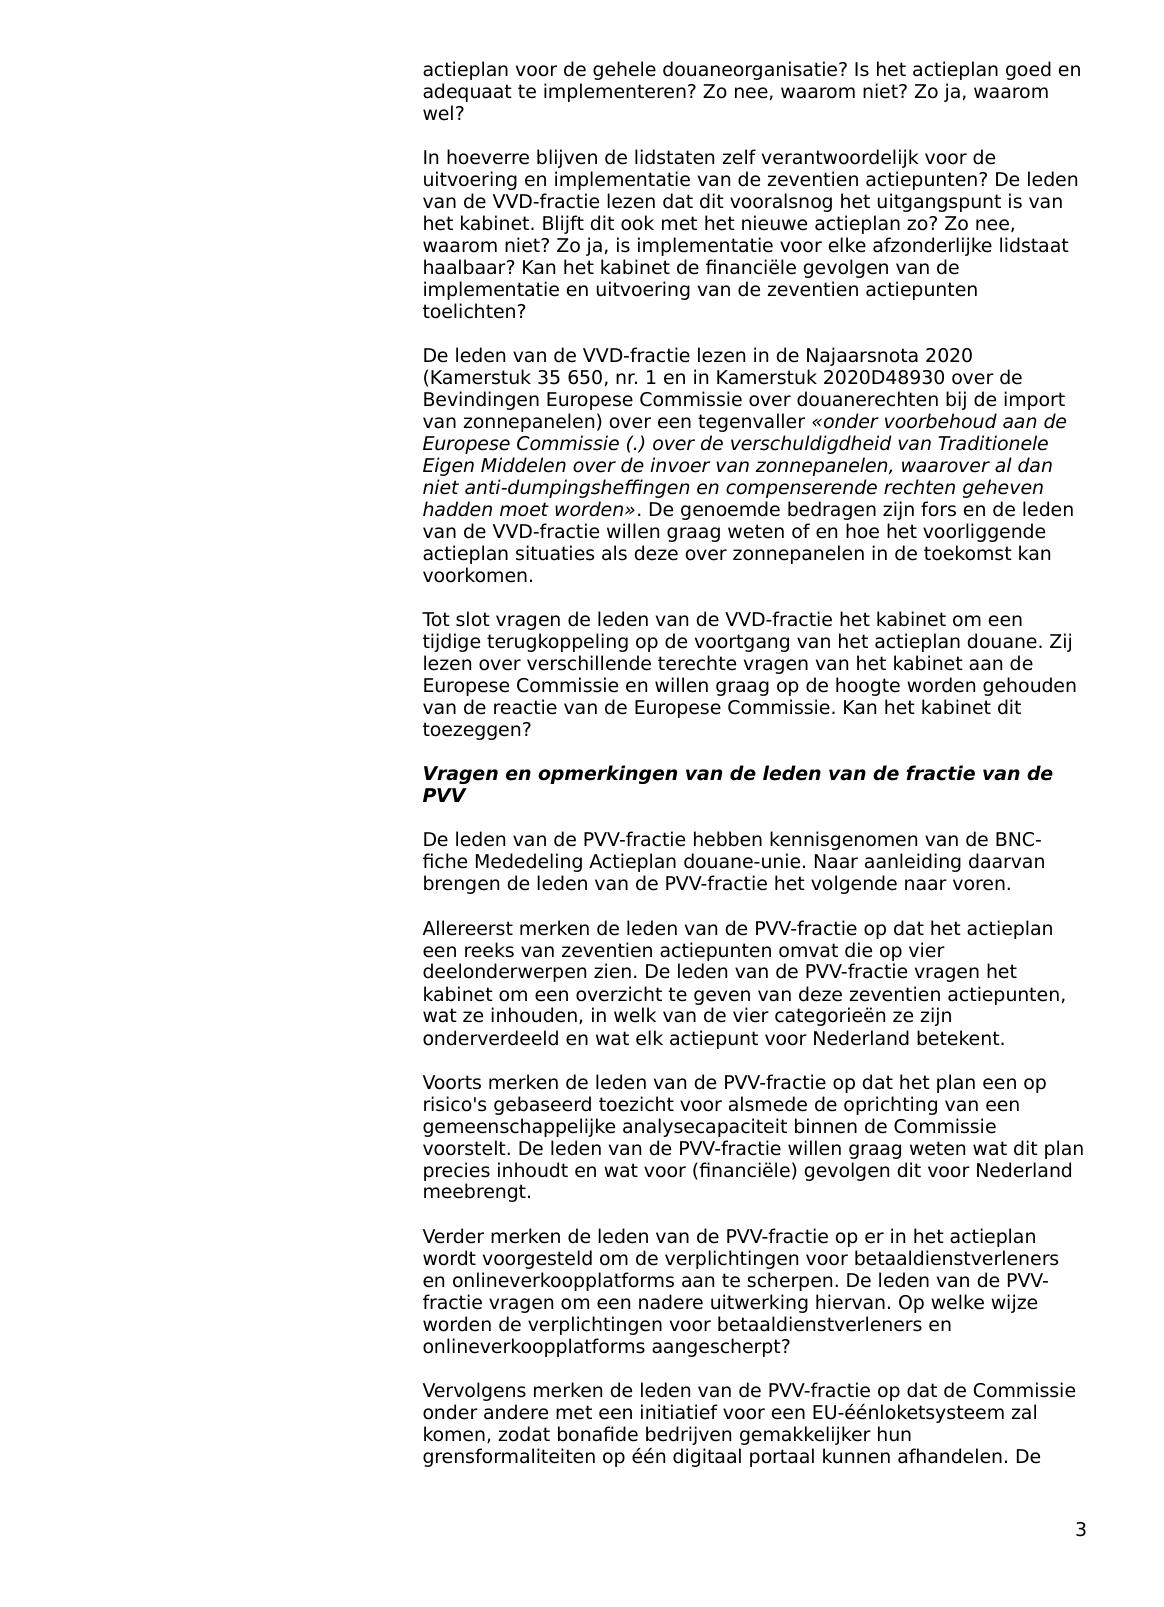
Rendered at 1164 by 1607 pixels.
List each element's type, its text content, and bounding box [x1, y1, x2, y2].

text Vervolgens merken de leden van de PVV-fractie op dat de Commissie onder andere met een initiatief voor een EU-éénloketsysteem zal komen, zodat bonafide bedrijven gemakkelijker hun grensformaliteiten op één digitaal portaal kunnen afhandelen. De [422, 1380, 1087, 1468]
text Voorts merken de leden van de PVV-fractie op dat het plan een op risico's gebaseerd toezicht voor alsmede de oprichting van een gemeenschappelijke analysecapaciteit binnen de Commissie voorstelt. De leden van de PVV-fractie willen graag weten wat dit plan precies inhoudt en wat voor (financiële) gevolgen dit voor Nederland meebrengt. [422, 1072, 1087, 1203]
text actieplan voor de gehele douaneorganisatie? Is het actieplan goed en adequaat te implementeren? Zo nee, waarom niet? Zo ja, waarom wel? [422, 59, 1087, 125]
text De leden van de PVV-fractie hebben kennisgenomen van de BNC-fiche Mededeling Actieplan douane-unie. Naar aanleiding daarvan brengen de leden van de PVV-fractie het volgende naar voren. [422, 829, 1087, 895]
subtitle Vragen en opmerkingen van de leden van de fractie van de PVV [422, 763, 1087, 807]
text De leden van de VVD-fractie lezen in de Najaarsnota 2020 (Kamerstuk 35 650, nr. 1 en in Kamerstuk 2020D48930 over de Bevindingen Europese Commissie over douanerechten bij de import van zonnepanelen) over een tegenvaller «onder voorbehoud aan de Europese Commissie (.) over de verschuldigdheid van Traditionele Eigen Middelen over de invoer van zonnepanelen, waarover al dan niet anti-dumpingsheffingen en compenserende rechten geheven hadden moet worden». De genoemde bedragen zijn fors en de leden van de VVD-fractie willen graag weten of en hoe het voorliggende actieplan situaties als deze over zonnepanelen in de toekomst kan voorkomen. [422, 345, 1087, 587]
text In hoeverre blijven de lidstaten zelf verantwoordelijk voor de uitvoering en implementatie van de zeventien actiepunten? De leden van de VVD-fractie lezen dat dit vooralsnog het uitgangspunt is van het kabinet. Blijft dit ook met het nieuwe actieplan zo? Zo nee, waarom niet? Zo ja, is implementatie voor elke afzonderlijke lidstaat haalbaar? Kan het kabinet de financiële gevolgen van de implementatie en uitvoering van de zeventien actiepunten toelichten? [422, 147, 1087, 323]
text Verder merken de leden van de PVV-fractie op er in het actieplan wordt voorgesteld om de verplichtingen voor betaaldienstverleners en onlineverkoopplatforms aan te scherpen. De leden van de PVV-fractie vragen om een nadere uitwerking hiervan. Op welke wijze worden de verplichtingen voor betaaldienstverleners en onlineverkoopplatforms aangescherpt? [422, 1226, 1087, 1357]
text Tot slot vragen de leden van de VVD-fractie het kabinet om een tijdige terugkoppeling op de voortgang van het actieplan douane. Zij lezen over verschillende terechte vragen van het kabinet aan de Europese Commissie en willen graag op de hoogte worden gehouden van de reactie van de Europese Commissie. Kan het kabinet dit toezeggen? [422, 609, 1087, 741]
text Allereerst merken de leden van de PVV-fractie op dat het actieplan een reeks van zeventien actiepunten omvat die op vier deelonderwerpen zien. De leden van de PVV-fractie vragen het kabinet om een overzicht te geven van deze zeventien actiepunten, wat ze inhouden, in welk van de vier categorieën ze zijn onderverdeeld en wat elk actiepunt voor Nederland betekent. [422, 917, 1087, 1049]
